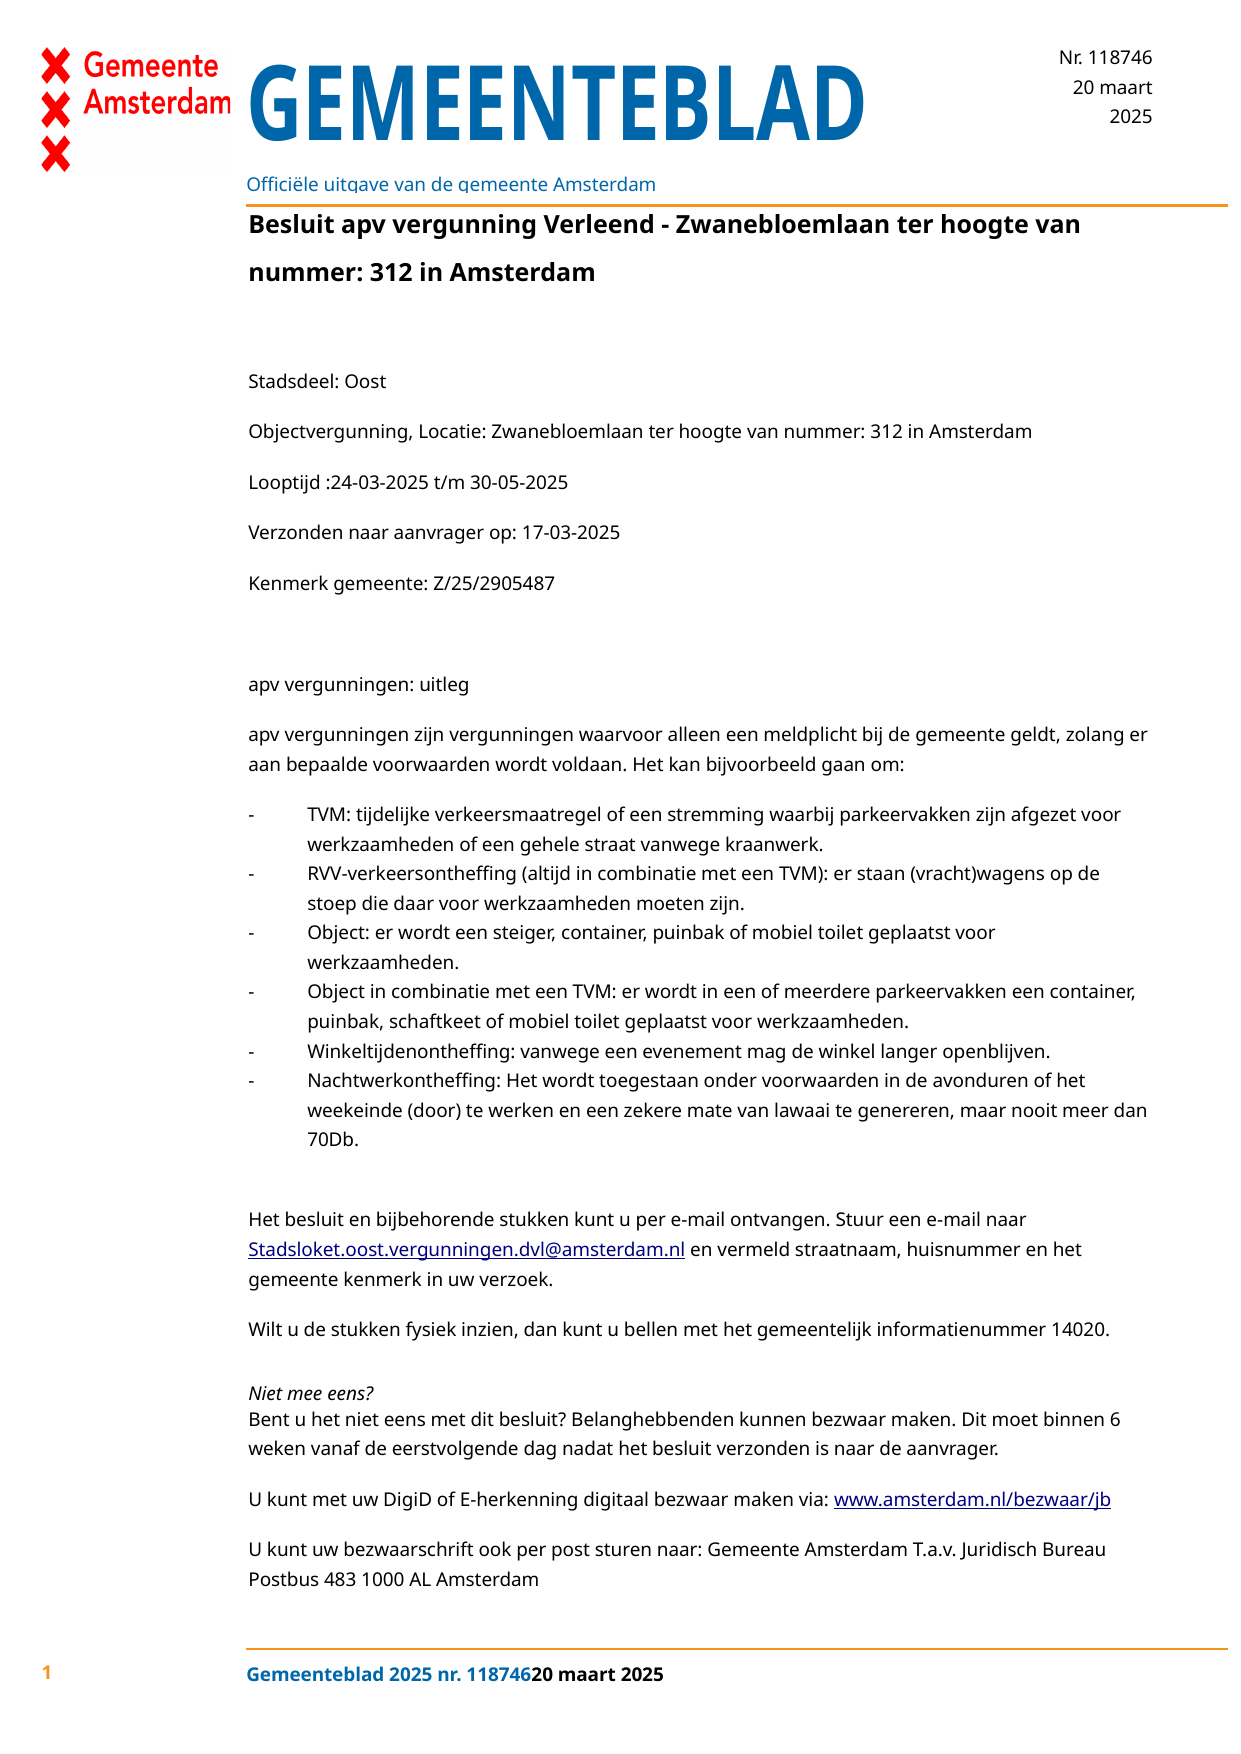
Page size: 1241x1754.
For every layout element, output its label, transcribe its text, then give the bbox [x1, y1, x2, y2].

text U kunt met uw DigiD of E-herkenning digitaal bezwaar maken via: www.amsterdam.nl/bezwaar/jb [248, 1486, 1152, 1512]
text Objectvergunning, Locatie: Zwanebloemlaan ter hoogte van nummer: 312 in Amsterdam [248, 419, 1152, 444]
text Niet mee eens? [248, 1380, 1152, 1406]
list Winkeltijdenontheffing: vanwege een evenement mag de winkel langer openblijven. [248, 1038, 1152, 1064]
text Stadsdeel: Oost [248, 368, 1152, 394]
list Object in combinatie met een TVM: er wordt in een of meerdere parkeervakken een container, puinbak, schaftkeet of mobiel toilet geplaatst voor werkzaamheden. [248, 979, 1152, 1034]
text Kenmerk gemeente: Z/25/2905487 [248, 570, 1152, 596]
list TVM: tijdelijke verkeersmaatregel of een stremming waarbij parkeervakken zijn afgezet voor werkzaamheden of een gehele straat vanwege kraanwerk. [248, 801, 1152, 857]
list RVV-verkeersontheffing (altijd in combinatie met een TVM): er staan (vracht)wagens op de stoep die daar voor werkzaamheden moeten zijn. [248, 860, 1152, 916]
text Het besluit en bijbehorende stukken kunt u per e-mail ontvangen. Stuur een e-mail naar Stadsloket.oost.vergunningen.dvl@amsterdam.nl en vermeld straatnaam, huisnummer en het gemeente kenmerk in uw verzoek. [248, 1207, 1152, 1292]
text apv vergunningen: uitleg [248, 671, 1152, 697]
text apv vergunningen zijn vergunningen waarvoor alleen een meldplicht bij de gemeente geldt, zolang er aan bepaalde voorwaarden wordt voldaan. Het kan bijvoorbeeld gaan om: [248, 721, 1152, 777]
text U kunt uw bezwaarschrift ook per post sturen naar: Gemeente Amsterdam T.a.v. Juridisch Bureau Postbus 483 1000 AL Amsterdam [248, 1536, 1152, 1592]
text Verzonden naar aanvrager op: 17-03-2025 [248, 519, 1152, 545]
text Looptijd :24-03-2025 t/m 30-05-2025 [248, 469, 1152, 495]
list Nachtwerkontheffing: Het wordt toegestaan onder voorwaarden in de avonduren of het weekeinde (door) te werken en een zekere mate van lawaai te genereren, maar nooit meer dan 70Db. [248, 1067, 1152, 1152]
list Object: er wordt een steiger, container, puinbak of mobiel toilet geplaatst voor werkzaamheden. [248, 919, 1152, 975]
picture [41, 47, 231, 172]
text Wilt u de stukken fysiek inzien, dan kunt u bellen met het gemeentelijk informatienummer 14020. [248, 1316, 1152, 1342]
text Bent u het niet eens met dit besluit? Belanghebbenden kunnen bezwaar maken. Dit moet binnen 6 weken vanaf de eerstvolgende dag nadat het besluit verzonden is naar de aanvrager. [248, 1406, 1152, 1461]
text Besluit apv vergunning Verleend - Zwanebloemlaan ter hoogte van nummer: 312 in Amsterdam [248, 207, 1152, 288]
